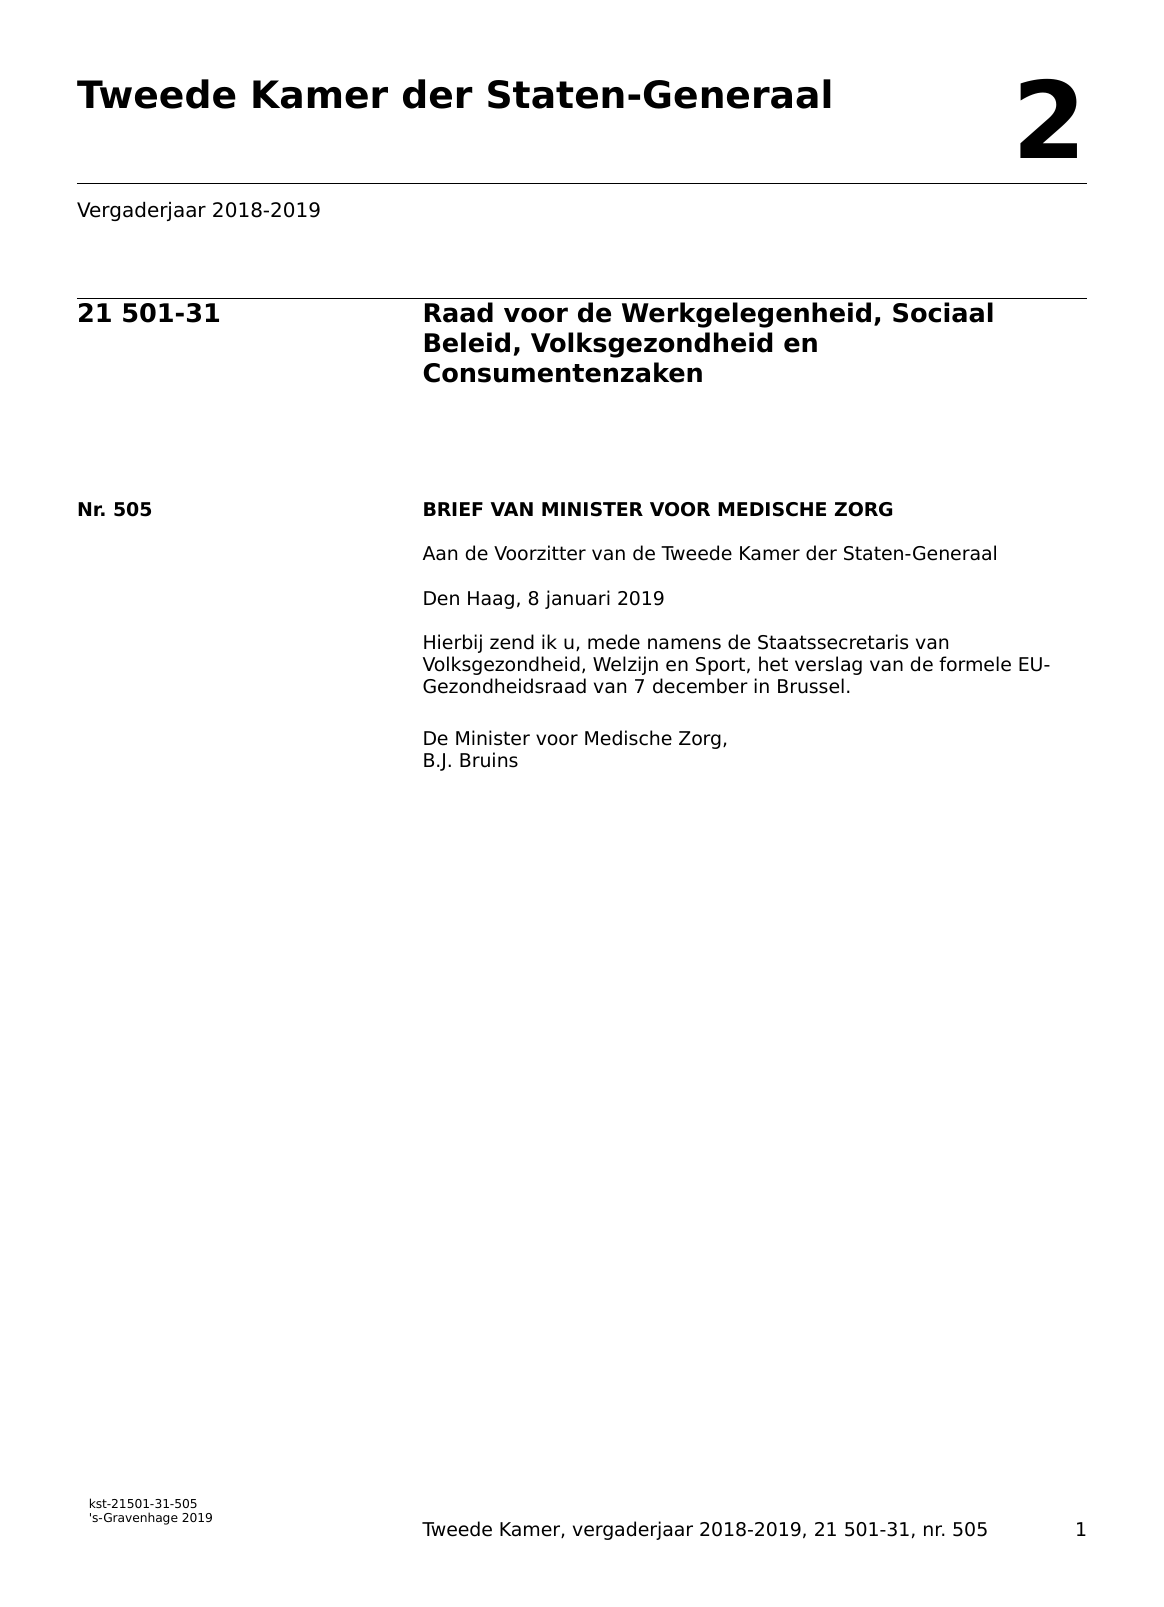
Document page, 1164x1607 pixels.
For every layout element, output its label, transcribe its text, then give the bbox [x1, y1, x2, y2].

text Aan de Voorzitter van de Tweede Kamer der Staten-Generaal [422, 543, 1087, 565]
text Den Haag, 8 januari 2019 [422, 587, 1087, 609]
text kst-21501-31-505 [88, 1497, 323, 1511]
text De Minister voor Medische Zorg, B.J. Bruins [422, 727, 1087, 771]
table_header Tweede Kamer der Staten-Generaal [77, 59, 886, 183]
table_cell Vergaderjaar 2018-2019 [77, 184, 1087, 298]
text 's-Gravenhage 2019 [88, 1511, 323, 1525]
subtitle 21 501-31 Raad voor de Werkgelegenheid, Sociaal Beleid, Volksgezondheid en Consumentenzaken [77, 299, 1087, 388]
table_header 2 [886, 59, 1087, 183]
subtitle Nr. 505 BRIEF VAN MINISTER VOOR MEDISCHE ZORG [77, 499, 1087, 521]
text Hierbij zend ik u, mede namens de Staatssecretaris van Volksgezondheid, Welzijn en Sport, het verslag van de formele EU-Gezondheidsraad van 7 december in Brussel. [422, 632, 1087, 697]
